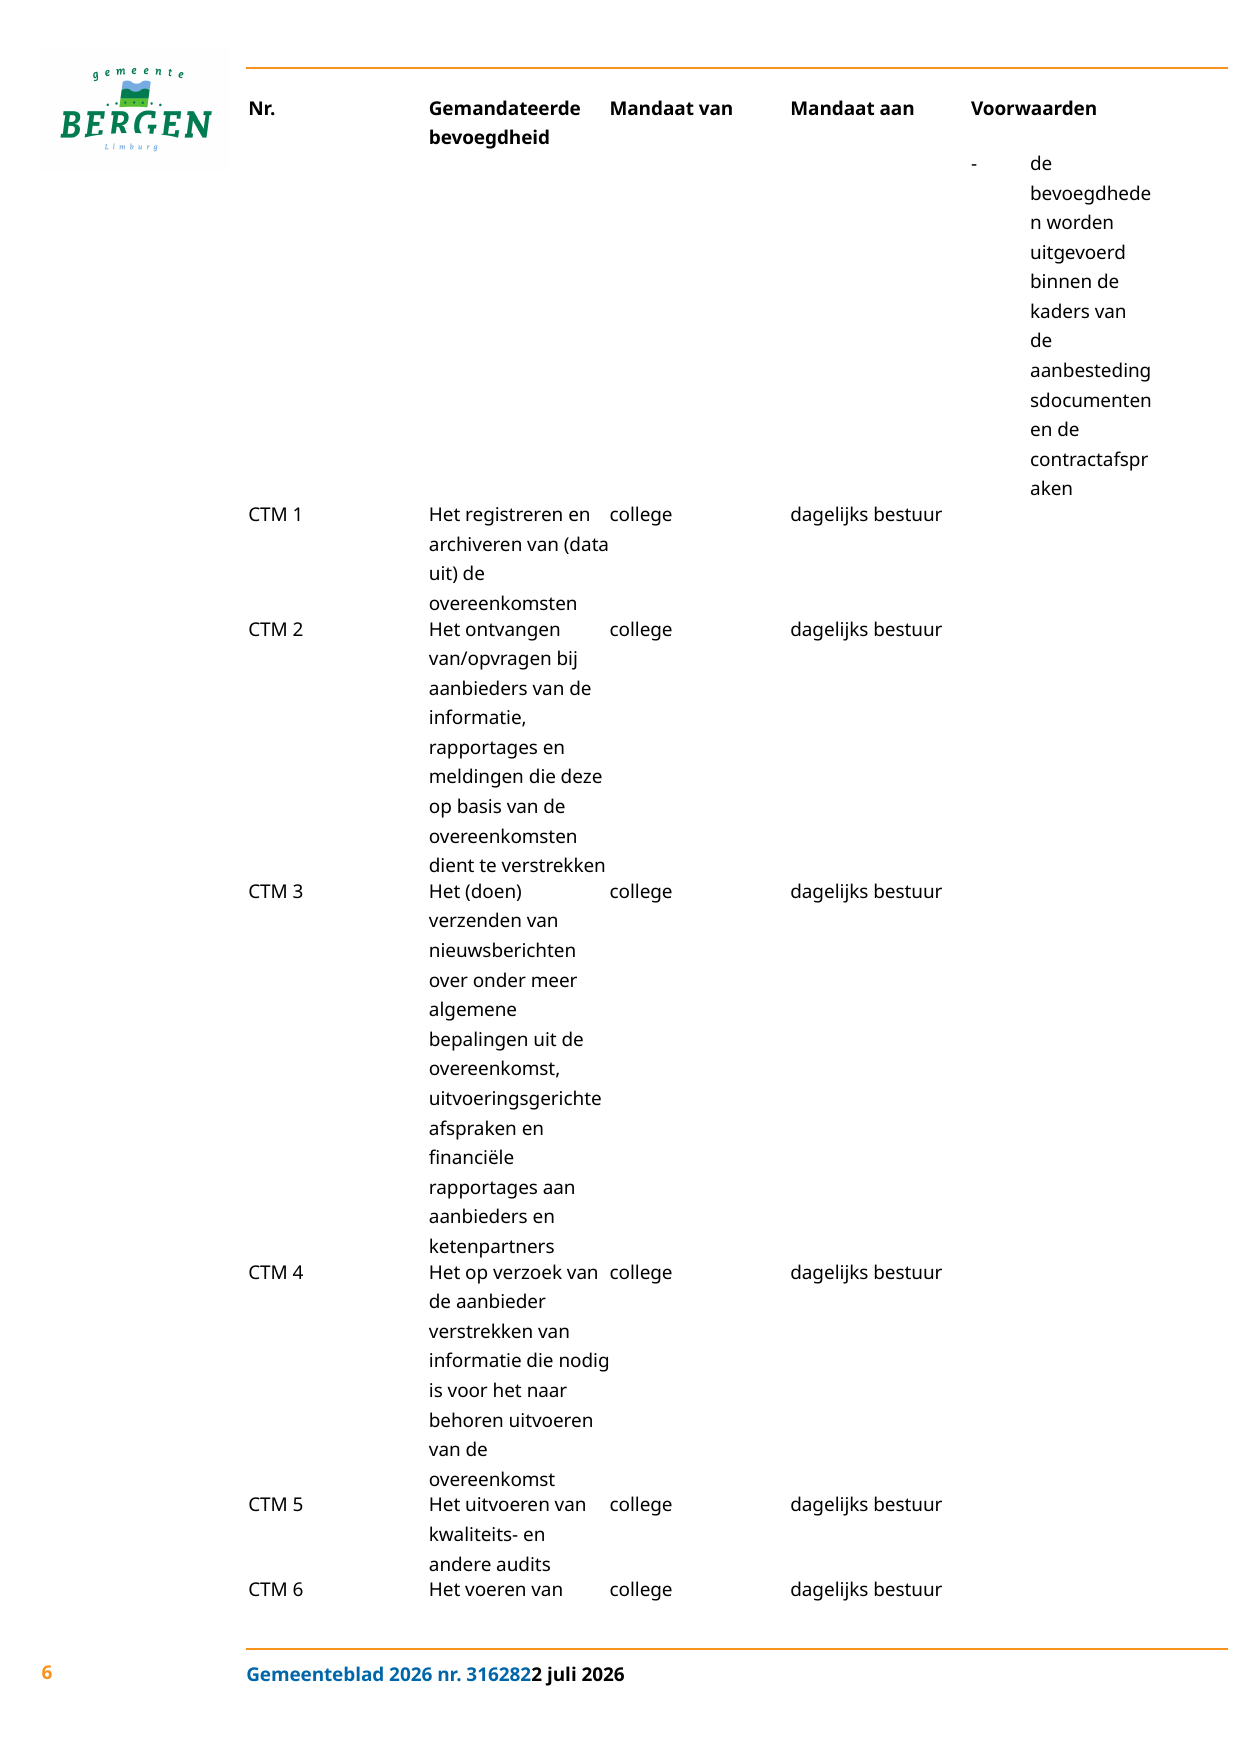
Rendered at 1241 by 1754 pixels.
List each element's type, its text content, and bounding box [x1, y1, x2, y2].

table_cell CTM 5 [248, 1492, 429, 1577]
table_cell [609, 150, 790, 501]
table_header Mandaat van [609, 95, 790, 150]
table_cell [971, 1492, 1152, 1577]
table_cell [971, 616, 1152, 878]
table_cell college [609, 1492, 790, 1577]
table_cell CTM 1 [248, 501, 429, 616]
table_cell dagelijks bestuur [790, 878, 971, 1259]
table_cell Het registreren en archiveren van (data uit) de overeenkomsten [429, 501, 609, 616]
table_cell college [609, 1259, 790, 1492]
table_cell Het uitvoeren van kwaliteits- en andere audits [429, 1492, 609, 1577]
table_cell [971, 1259, 1152, 1492]
table_cell Het (doen) verzenden van nieuwsberichten over onder meer algemene bepalingen uit de overeenkomst, uitvoeringsgerichte afspraken en financiële rapportages aan aanbieders en ketenpartners [429, 878, 609, 1259]
table_header Nr. [248, 95, 429, 150]
table_cell CTM 3 [248, 878, 429, 1259]
table_cell college [609, 501, 790, 616]
table_cell CTM 6 [248, 1577, 429, 1602]
table_cell Het voeren van [429, 1577, 609, 1602]
picture [41, 47, 231, 172]
table_cell [971, 1577, 1152, 1602]
table_cell [971, 501, 1152, 616]
table_cell [429, 150, 609, 501]
table_cell [248, 150, 429, 501]
table_cell dagelijks bestuur [790, 1577, 971, 1602]
table_cell CTM 2 [248, 616, 429, 878]
table_cell college [609, 616, 790, 878]
table_cell college [609, 878, 790, 1259]
table_cell dagelijks bestuur [790, 501, 971, 616]
table_cell de bevoegdheden worden uitgevoerd binnen de kaders van de aanbestedingsdocumenten en de contractafspraken [971, 150, 1152, 501]
table_cell [971, 878, 1152, 1259]
table_header Mandaat aan [790, 95, 971, 150]
table_cell Het ontvangen van/opvragen bij aanbieders van de informatie, rapportages en meldingen die deze op basis van de overeenkomsten dient te verstrekken [429, 616, 609, 878]
table_cell dagelijks bestuur [790, 1492, 971, 1577]
table_cell Het op verzoek van de aanbieder verstrekken van informatie die nodig is voor het naar behoren uitvoeren van de overeenkomst [429, 1259, 609, 1492]
table_cell [790, 150, 971, 501]
table_cell dagelijks bestuur [790, 616, 971, 878]
table_cell CTM 4 [248, 1259, 429, 1492]
table_header Voorwaarden [971, 95, 1152, 150]
table_header Gemandateerde bevoegdheid [429, 95, 609, 150]
table_cell dagelijks bestuur [790, 1259, 971, 1492]
table_cell college [609, 1577, 790, 1602]
